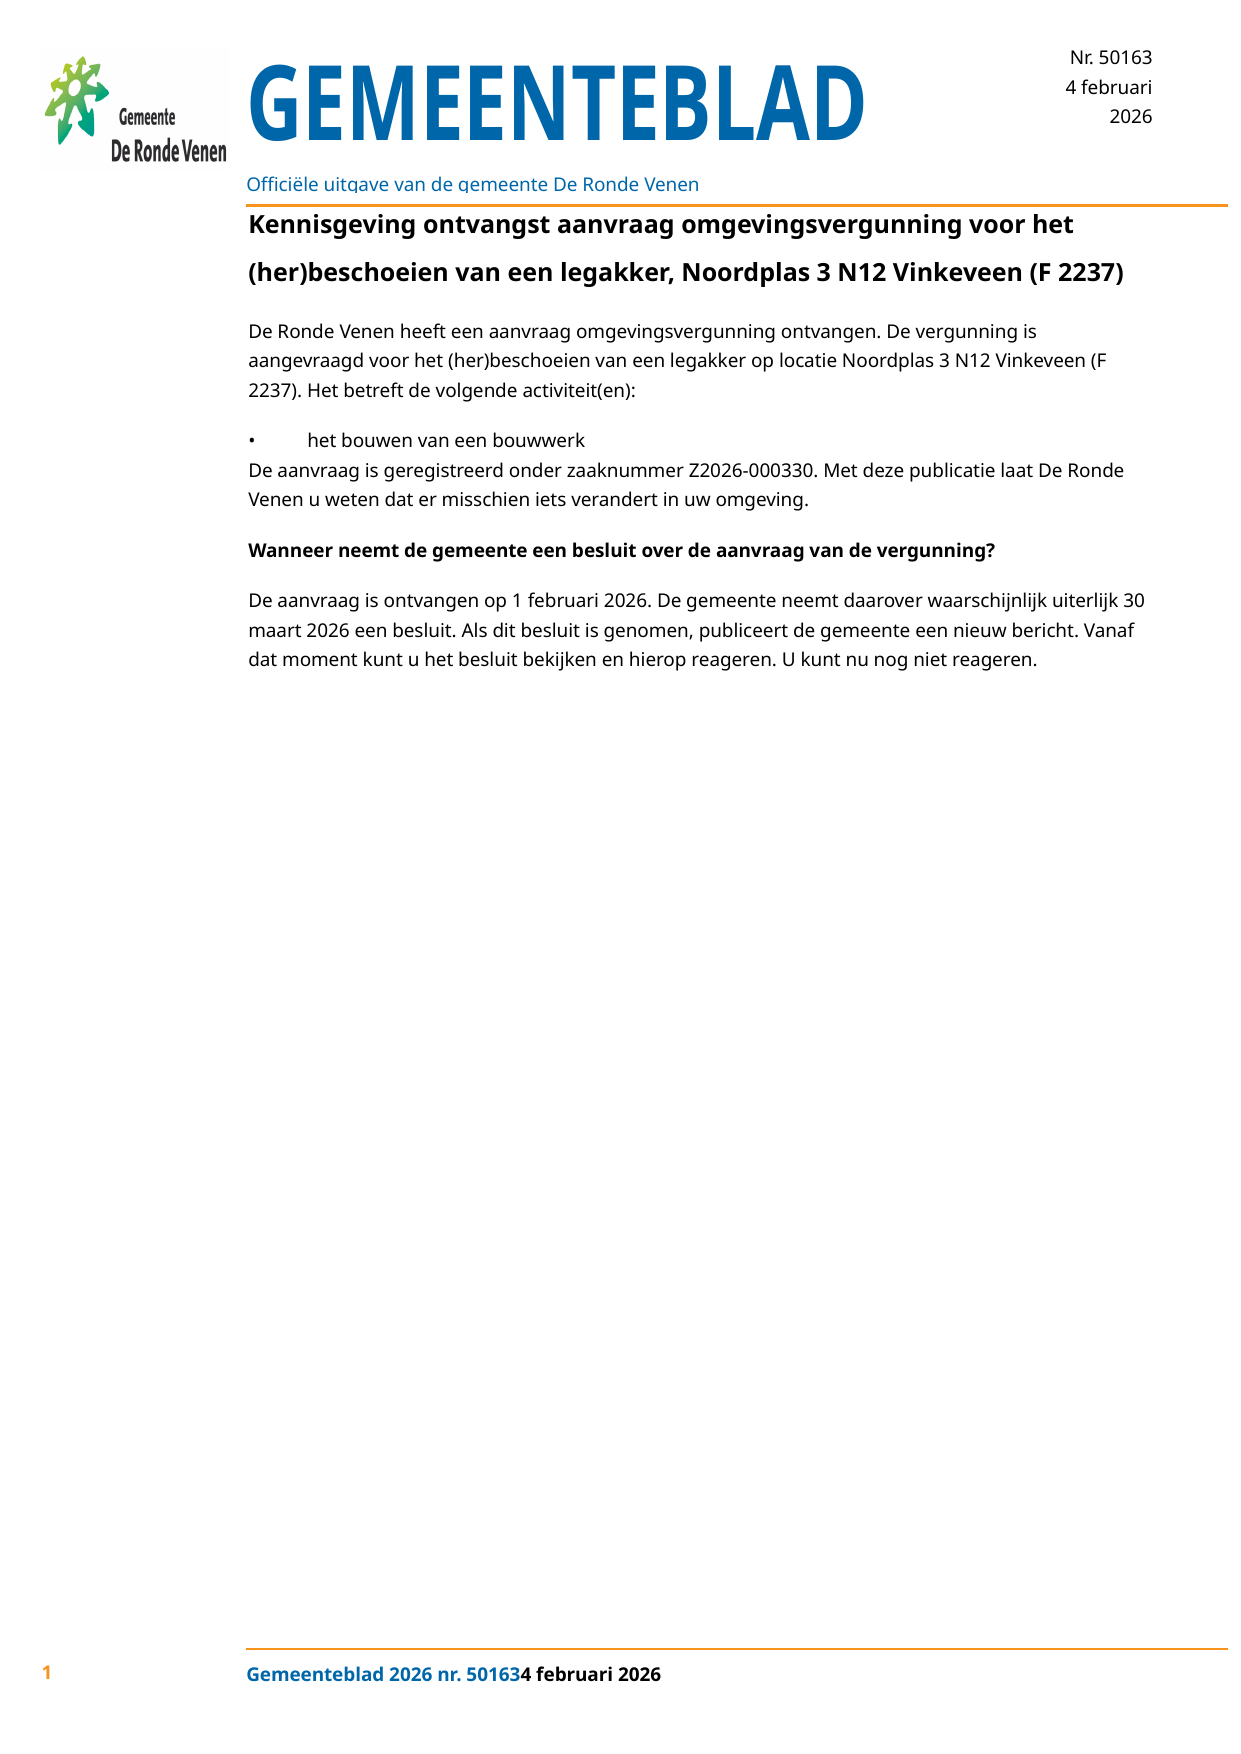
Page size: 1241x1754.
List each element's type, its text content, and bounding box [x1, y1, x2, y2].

list het bouwen van een bouwwerk [248, 427, 1152, 453]
text De aanvraag is ontvangen op 1 februari 2026. De gemeente neemt daarover waarschijnlijk uiterlijk 30 maart 2026 een besluit. Als dit besluit is genomen, publiceert de gemeente een nieuw bericht. Vanaf dat moment kunt u het besluit bekijken en hierop reageren. U kunt nu nog niet reageren. [248, 587, 1152, 672]
text De aanvraag is geregistreerd onder zaaknummer Z2026-000330. Met deze publicatie laat De Ronde Venen u weten dat er misschien iets verandert in uw omgeving. [248, 457, 1152, 512]
text Kennisgeving ontvangst aanvraag omgevingsvergunning voor het (her)beschoeien van een legakker, Noordplas 3 N12 Vinkeveen (F 2237) [248, 207, 1152, 288]
text De Ronde Venen heeft een aanvraag omgevingsvergunning ontvangen. De vergunning is aangevraagd voor het (her)beschoeien van een legakker op locatie Noordplas 3 N12 Vinkeveen (F 2237). Het betreft de volgende activiteit(en): [248, 318, 1152, 403]
text Wanneer neemt de gemeente een besluit over de aanvraag van de vergunning? [248, 537, 1152, 563]
picture [41, 47, 231, 172]
